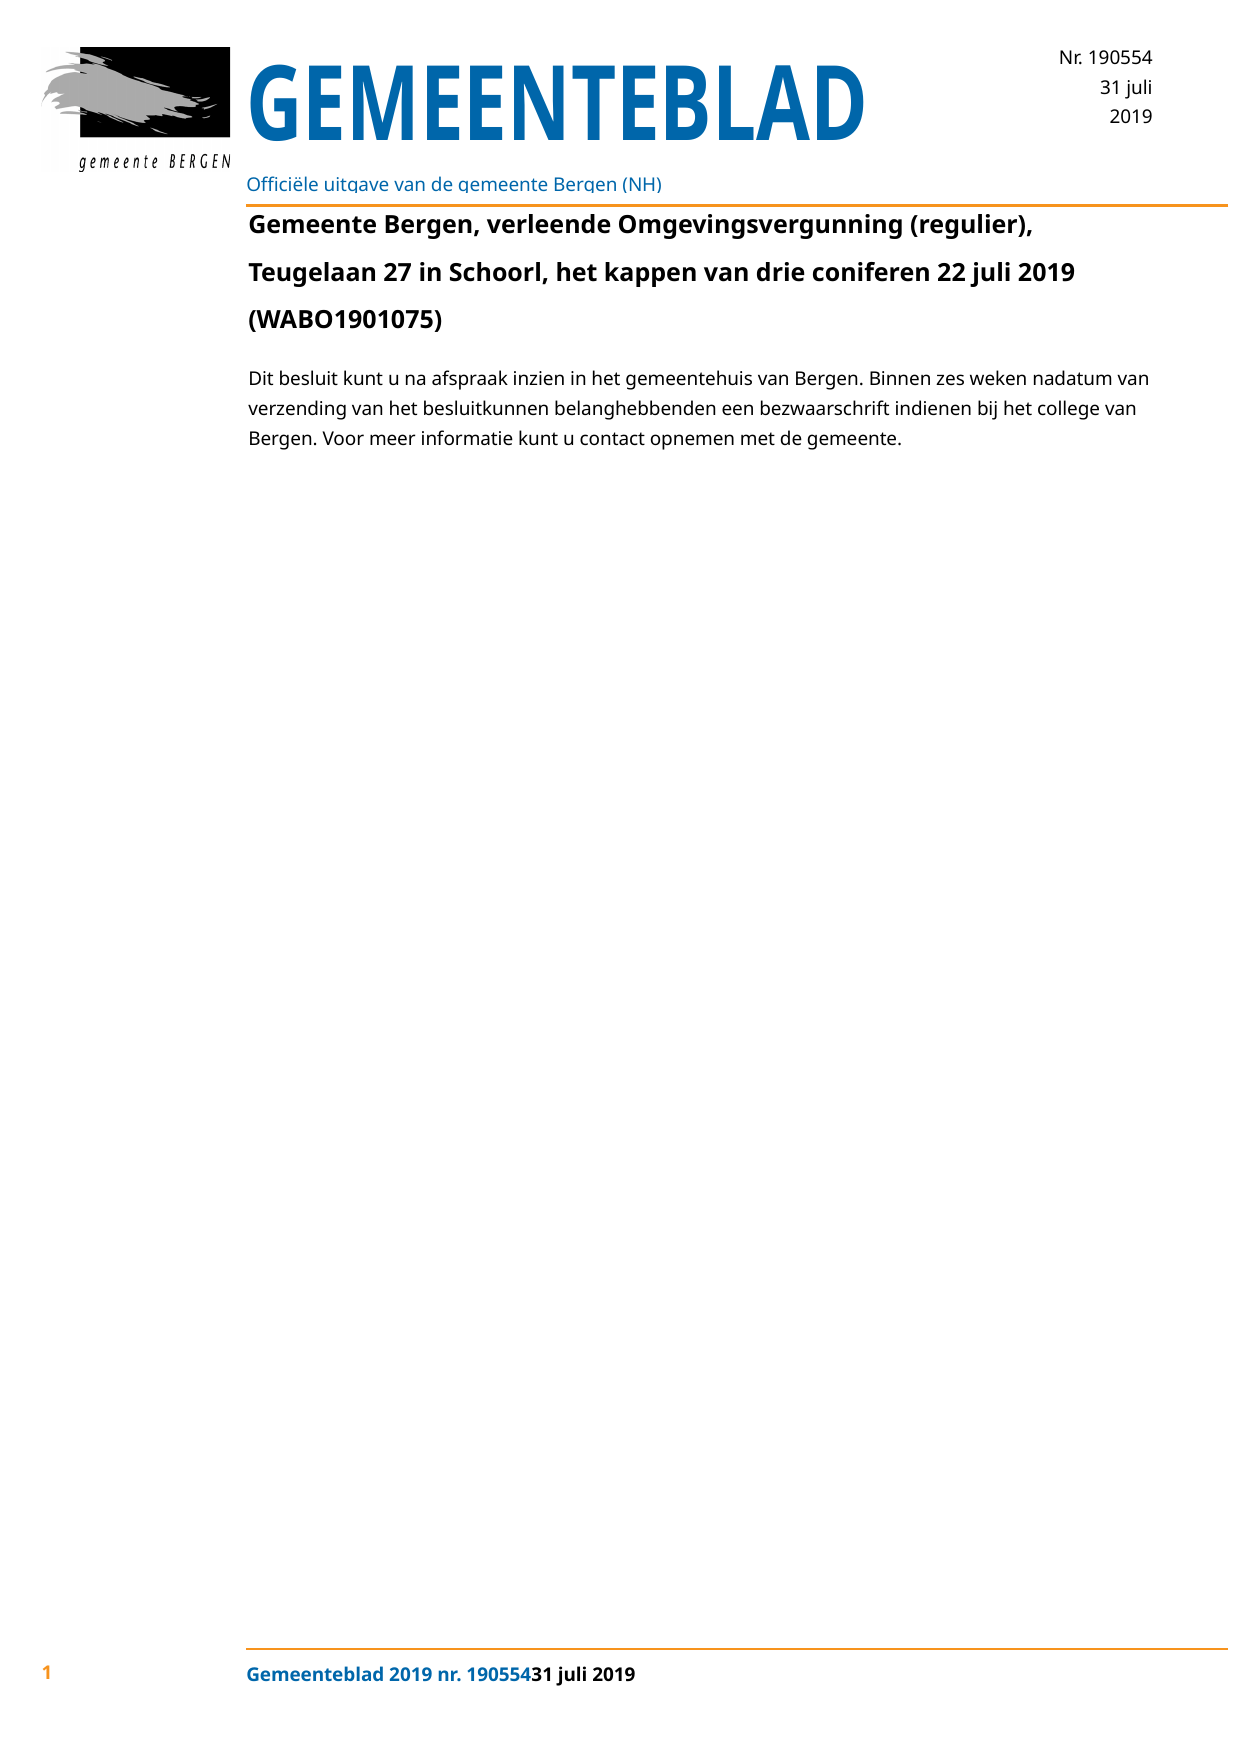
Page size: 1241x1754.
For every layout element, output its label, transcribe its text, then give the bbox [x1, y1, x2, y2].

text Gemeente Bergen, verleende Omgevingsvergunning (regulier), Teugelaan 27 in Schoorl, het kappen van drie coniferen 22 juli 2019 (WABO1901075) [248, 207, 1152, 336]
picture [41, 47, 231, 172]
text Dit besluit kunt u na afspraak inzien in het gemeentehuis van Bergen. Binnen zes weken nadatum van verzending van het besluitkunnen belanghebbenden een bezwaarschrift indienen bij het college van Bergen. Voor meer informatie kunt u contact opnemen met de gemeente. [248, 366, 1152, 450]
